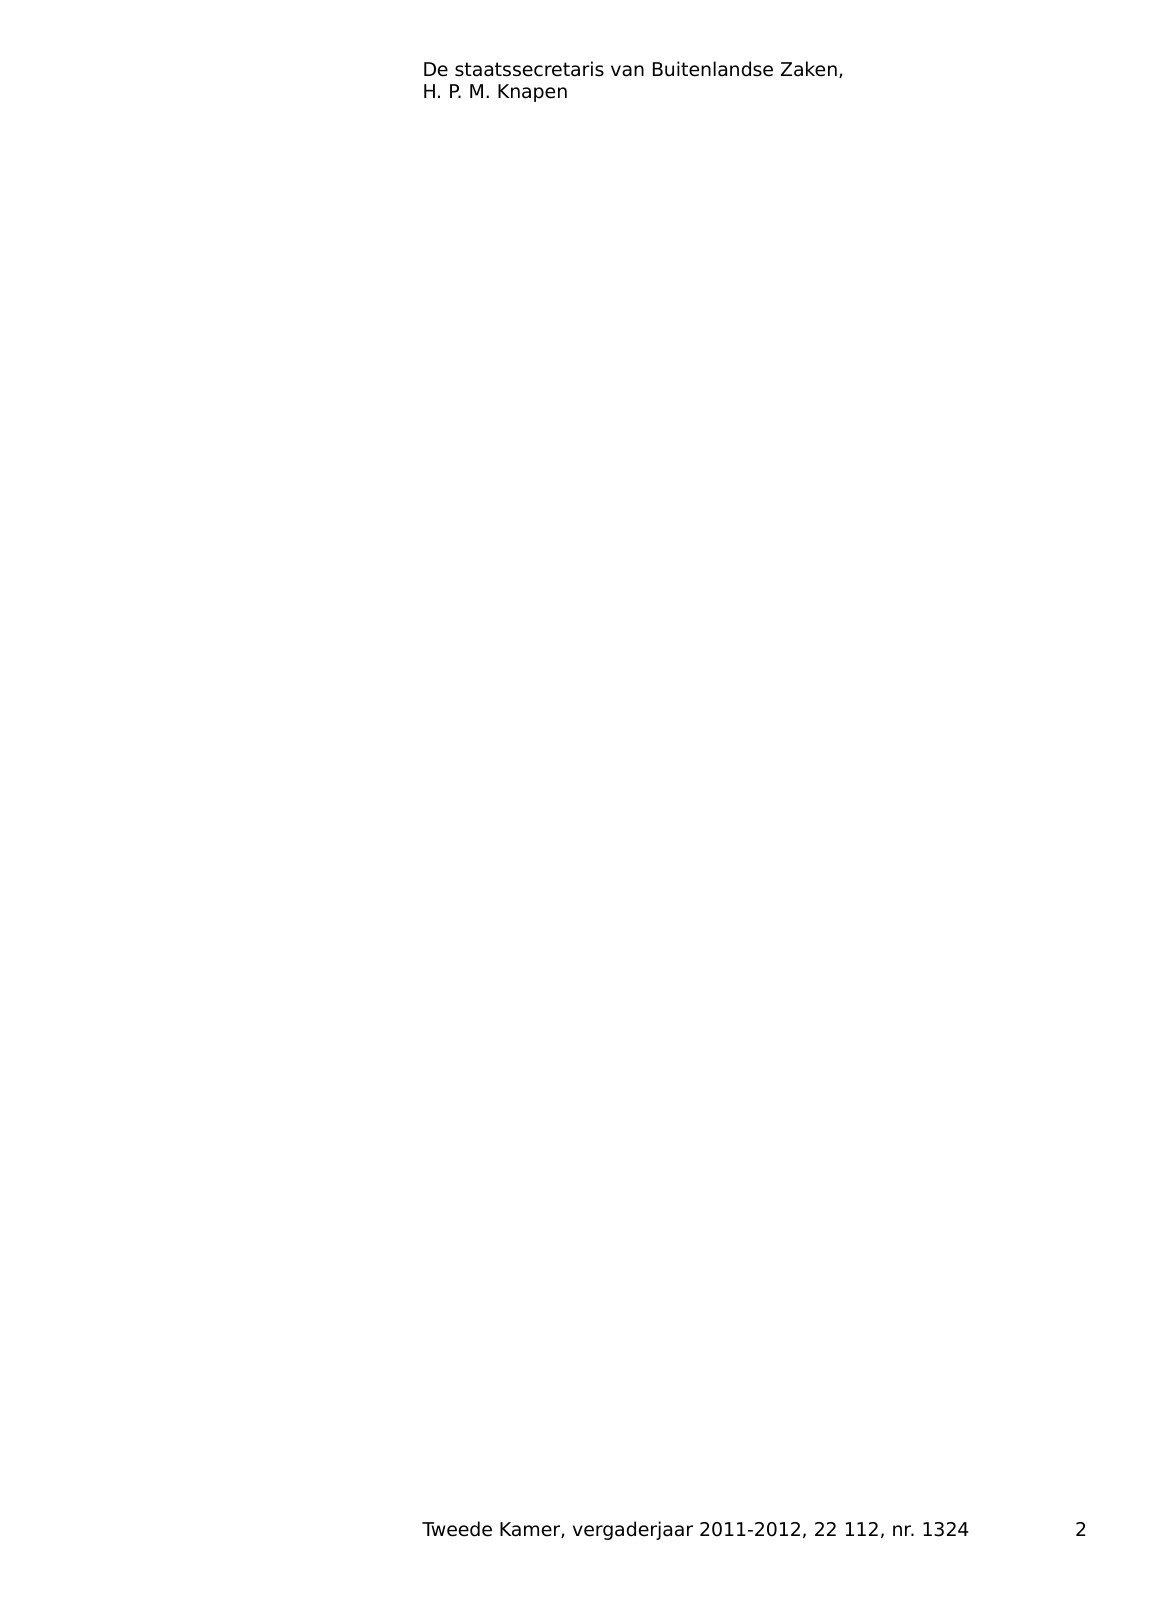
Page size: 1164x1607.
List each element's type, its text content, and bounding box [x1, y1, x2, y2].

text De staatssecretaris van Buitenlandse Zaken, H. P. M. Knapen [422, 59, 1087, 103]
